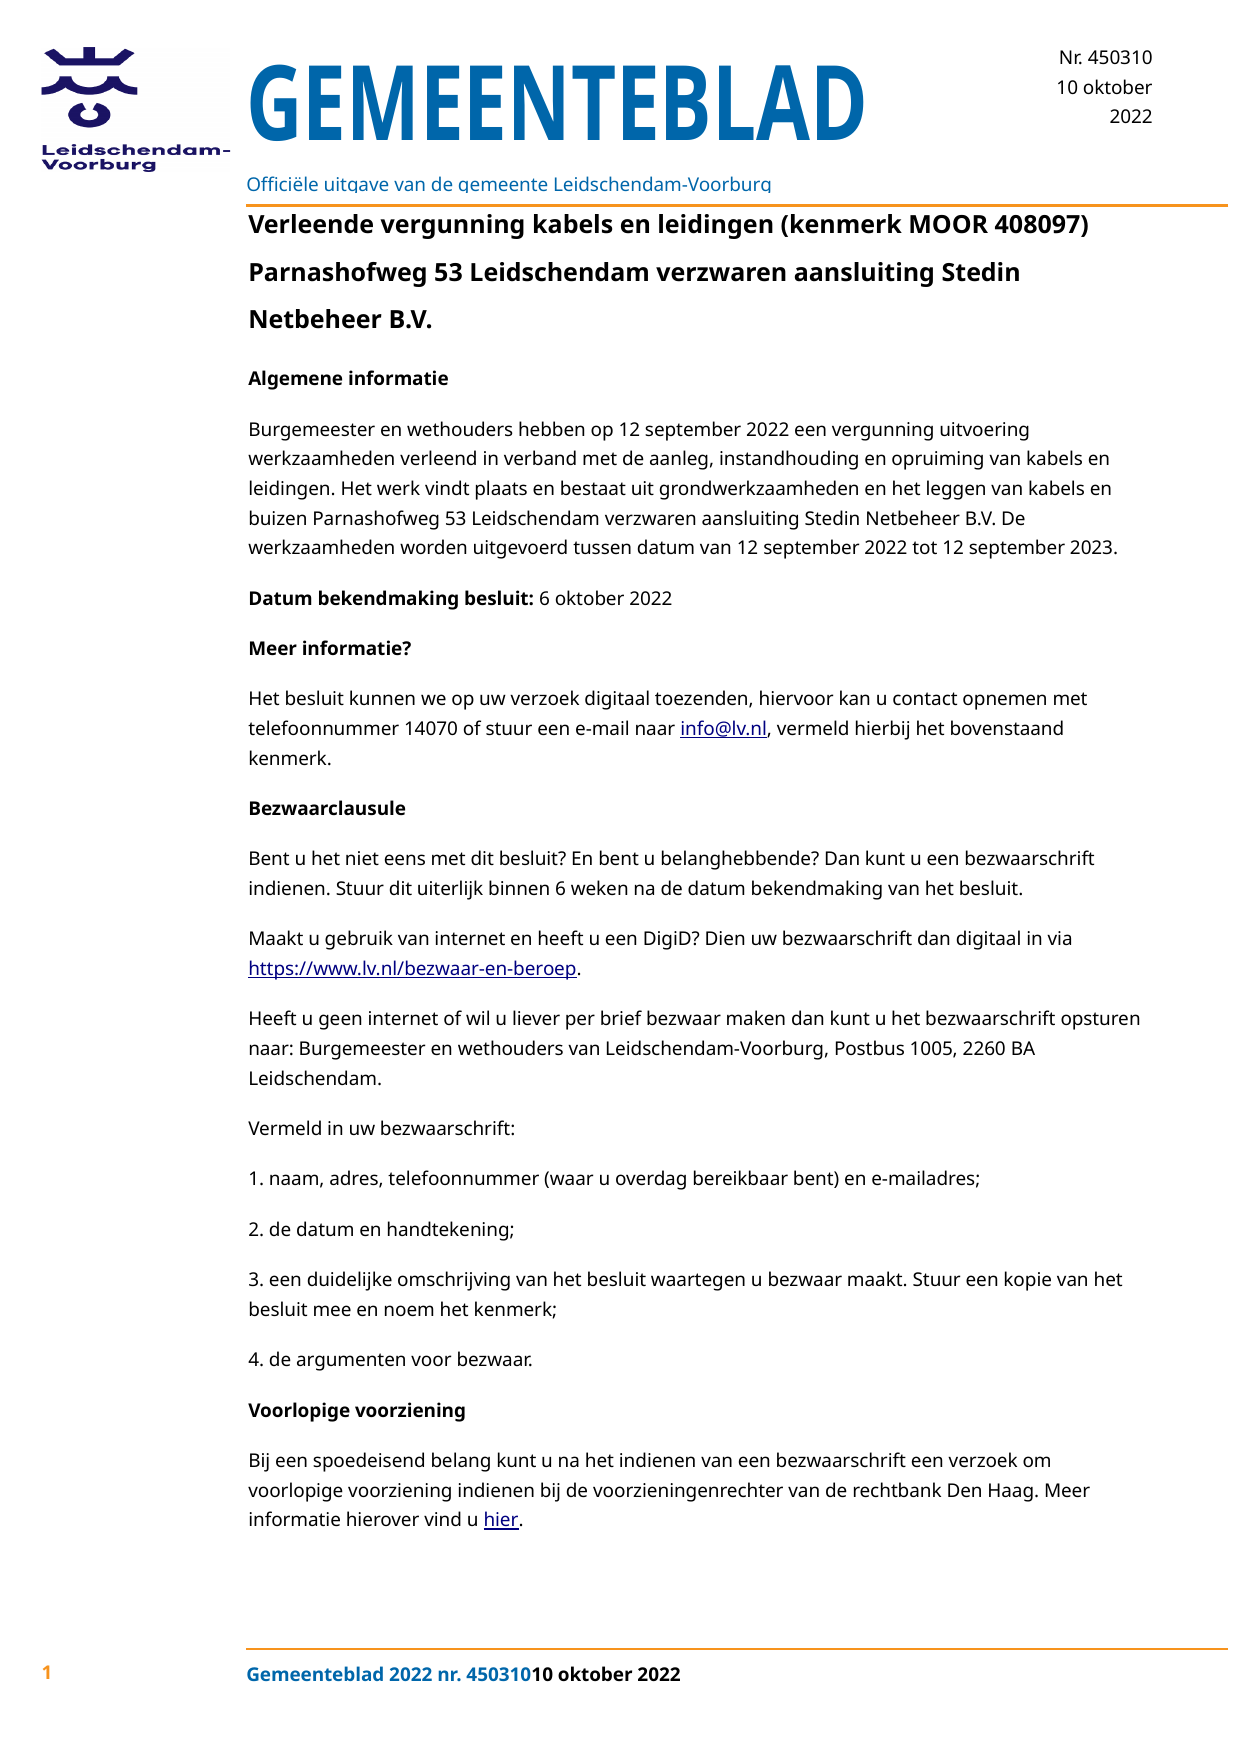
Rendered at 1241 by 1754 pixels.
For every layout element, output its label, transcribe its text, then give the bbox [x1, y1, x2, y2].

text Verleende vergunning kabels en leidingen (kenmerk MOOR 408097) Parnashofweg 53 Leidschendam verzwaren aansluiting Stedin Netbeheer B.V. [248, 207, 1152, 336]
text Bezwaarclausule [248, 795, 1152, 821]
text Burgemeester en wethouders hebben op 12 september 2022 een vergunning uitvoering werkzaamheden verleend in verband met de aanleg, instandhouding en opruiming van kabels en leidingen. Het werk vindt plaats en bestaat uit grondwerkzaamheden en het leggen van kabels en buizen Parnashofweg 53 Leidschendam verzwaren aansluiting Stedin Netbeheer B.V. De werkzaamheden worden uitgevoerd tussen datum van 12 september 2022 tot 12 september 2023. [248, 416, 1152, 560]
text Vermeld in uw bezwaarschrift: [248, 1115, 1152, 1141]
text 3. een duidelijke omschrijving van het besluit waartegen u bezwaar maakt. Stuur een kopie van het besluit mee en noem het kenmerk; [248, 1266, 1152, 1322]
text Bij een spoedeisend belang kunt u na het indienen van een bezwaarschrift een verzoek om voorlopige voorziening indienen bij de voorzieningenrechter van de rechtbank Den Haag. Meer informatie hierover vind u hier. [248, 1447, 1152, 1532]
text 2. de datum en handtekening; [248, 1216, 1152, 1242]
text Voorlopige voorziening [248, 1397, 1152, 1422]
text Het besluit kunnen we op uw verzoek digitaal toezenden, hiervoor kan u contact opnemen met telefoonnummer 14070 of stuur een e-mail naar info@lv.nl, vermeld hierbij het bovenstaand kenmerk. [248, 686, 1152, 770]
text Datum bekendmaking besluit: 6 oktober 2022 [248, 585, 1152, 610]
text Heeft u geen internet of wil u liever per brief bezwaar maken dan kunt u het bezwaarschrift opsturen naar: Burgemeester en wethouders van Leidschendam-Voorburg, Postbus 1005, 2260 BA Leidschendam. [248, 1006, 1152, 1090]
text Bent u het niet eens met dit besluit? En bent u belanghebbende? Dan kunt u een bezwaarschrift indienen. Stuur dit uiterlijk binnen 6 weken na de datum bekendmaking van het besluit. [248, 846, 1152, 901]
text Meer informatie? [248, 635, 1152, 661]
text Algemene informatie [248, 366, 1152, 391]
text 1. naam, adres, telefoonnummer (waar u overdag bereikbaar bent) en e-mailadres; [248, 1166, 1152, 1191]
text Maakt u gebruik van internet en heeft u een DigiD? Dien uw bezwaarschrift dan digitaal in via https://www.lv.nl/bezwaar-en-beroep. [248, 926, 1152, 981]
text 4. de argumenten voor bezwaar. [248, 1346, 1152, 1372]
picture [41, 47, 231, 172]
